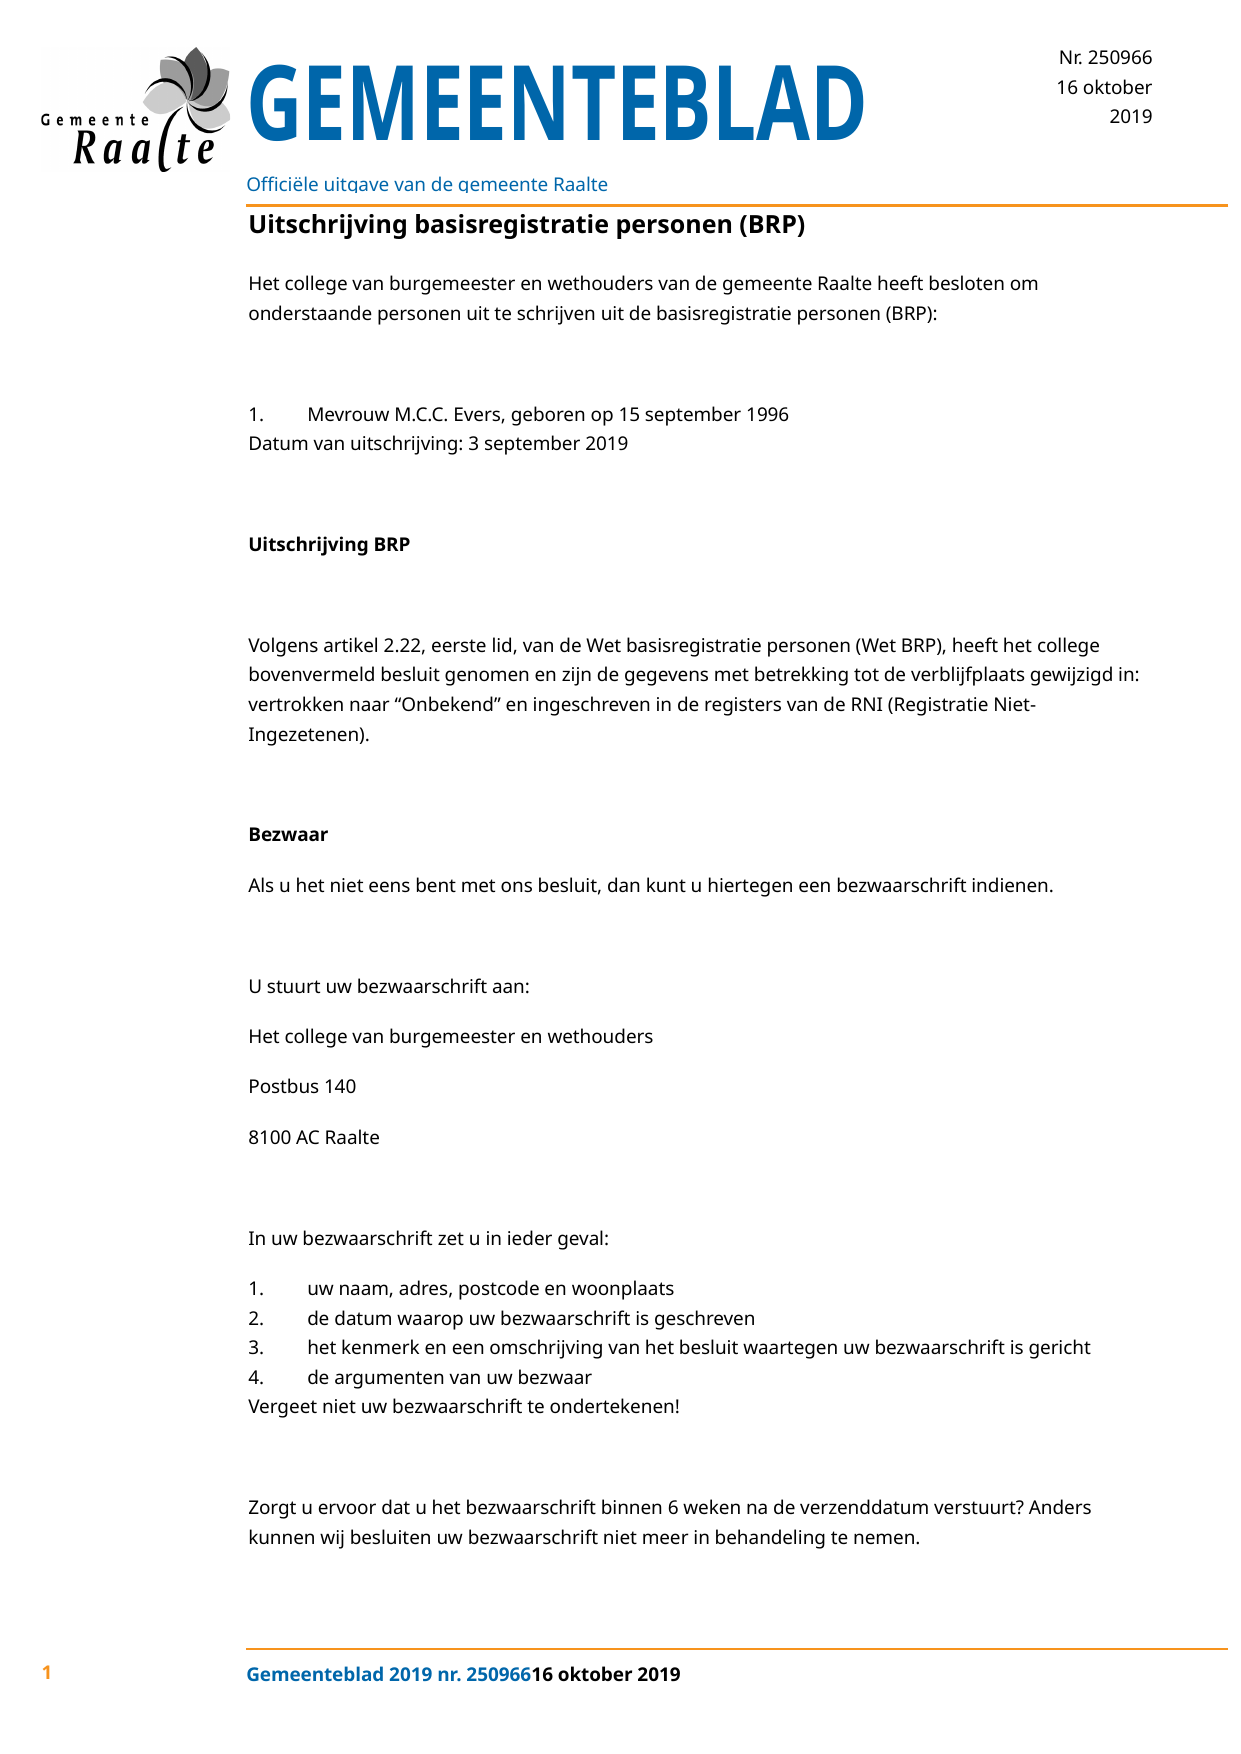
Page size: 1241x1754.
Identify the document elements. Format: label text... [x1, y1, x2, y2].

text Volgens artikel 2.22, eerste lid, van de Wet basisregistratie personen (Wet BRP), heeft het college bovenvermeld besluit genomen en zijn de gegevens met betrekking tot de verblijfplaats gewijzigd in: vertrokken naar “Onbekend” en ingeschreven in de registers van de RNI (Registratie Niet-Ingezetenen). [248, 632, 1152, 746]
text In uw bezwaarschrift zet u in ieder geval: [248, 1225, 1152, 1251]
list Mevrouw M.C.C. Evers, geboren op 15 september 1996 [248, 401, 1152, 426]
text Bezwaar [248, 822, 1152, 847]
text U stuurt uw bezwaarschrift aan: [248, 973, 1152, 998]
text Als u het niet eens bent met ons besluit, dan kunt u hiertegen een bezwaarschrift indienen. [248, 872, 1152, 898]
picture [41, 47, 231, 172]
text Zorgt u ervoor dat u het bezwaarschrift binnen 6 weken na de verzenddatum verstuurt? Anders kunnen wij besluiten uw bezwaarschrift niet meer in behandeling te nemen. [248, 1494, 1152, 1550]
list het kenmerk en een omschrijving van het besluit waartegen uw bezwaarschrift is gericht [248, 1334, 1152, 1360]
list uw naam, adres, postcode en woonplaats [248, 1275, 1152, 1301]
list de argumenten van uw bezwaar [248, 1364, 1152, 1390]
text Postbus 140 [248, 1074, 1152, 1099]
text 8100 AC Raalte [248, 1124, 1152, 1150]
text Uitschrijving BRP [248, 531, 1152, 557]
text Datum van uitschrijving: 3 september 2019 [248, 430, 1152, 456]
text Uitschrijving basisregistratie personen (BRP) [248, 207, 1152, 241]
list de datum waarop uw bezwaarschrift is geschreven [248, 1305, 1152, 1331]
text Het college van burgemeester en wethouders [248, 1023, 1152, 1049]
text Het college van burgemeester en wethouders van de gemeente Raalte heeft besloten om onderstaande personen uit te schrijven uit de basisregistratie personen (BRP): [248, 270, 1152, 326]
text Vergeet niet uw bezwaarschrift te ondertekenen! [248, 1394, 1152, 1419]
